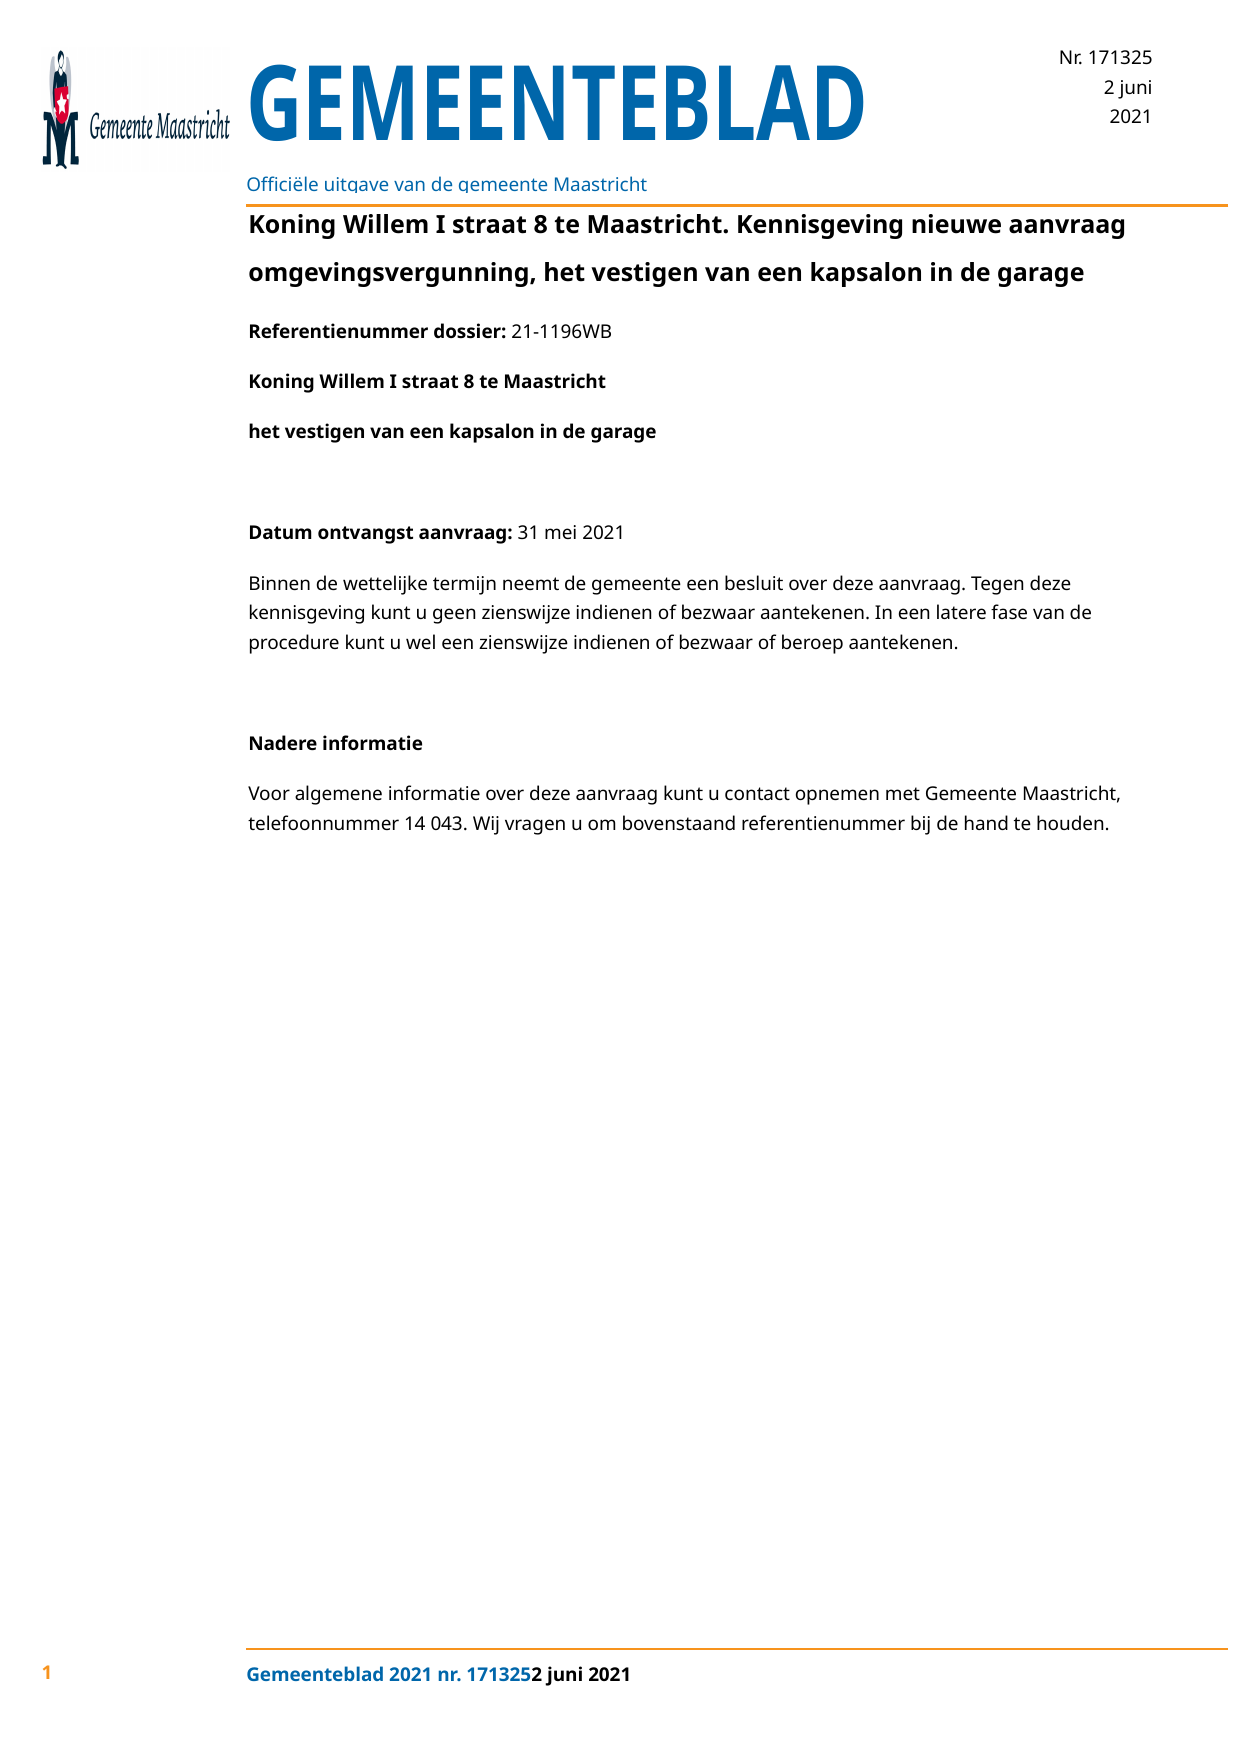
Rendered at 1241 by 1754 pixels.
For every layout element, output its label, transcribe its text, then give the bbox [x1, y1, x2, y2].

text het vestigen van een kapsalon in de garage [248, 419, 1152, 444]
text Datum ontvangst aanvraag: 31 mei 2021 [248, 519, 1152, 545]
text Binnen de wettelijke termijn neemt de gemeente een besluit over deze aanvraag. Tegen deze kennisgeving kunt u geen zienswijze indienen of bezwaar aantekenen. In een latere fase van de procedure kunt u wel een zienswijze indienen of bezwaar of beroep aantekenen. [248, 570, 1152, 655]
text Koning Willem I straat 8 te Maastricht. Kennisgeving nieuwe aanvraag omgevingsvergunning, het vestigen van een kapsalon in de garage [248, 207, 1152, 288]
picture [41, 47, 231, 172]
text Referentienummer dossier: 21-1196WB [248, 318, 1152, 344]
text Koning Willem I straat 8 te Maastricht [248, 368, 1152, 394]
text Voor algemene informatie over deze aanvraag kunt u contact opnemen met Gemeente Maastricht, telefoonnummer 14 043. Wij vragen u om bovenstaand referentienummer bij de hand te houden. [248, 780, 1152, 836]
text Nadere informatie [248, 730, 1152, 756]
